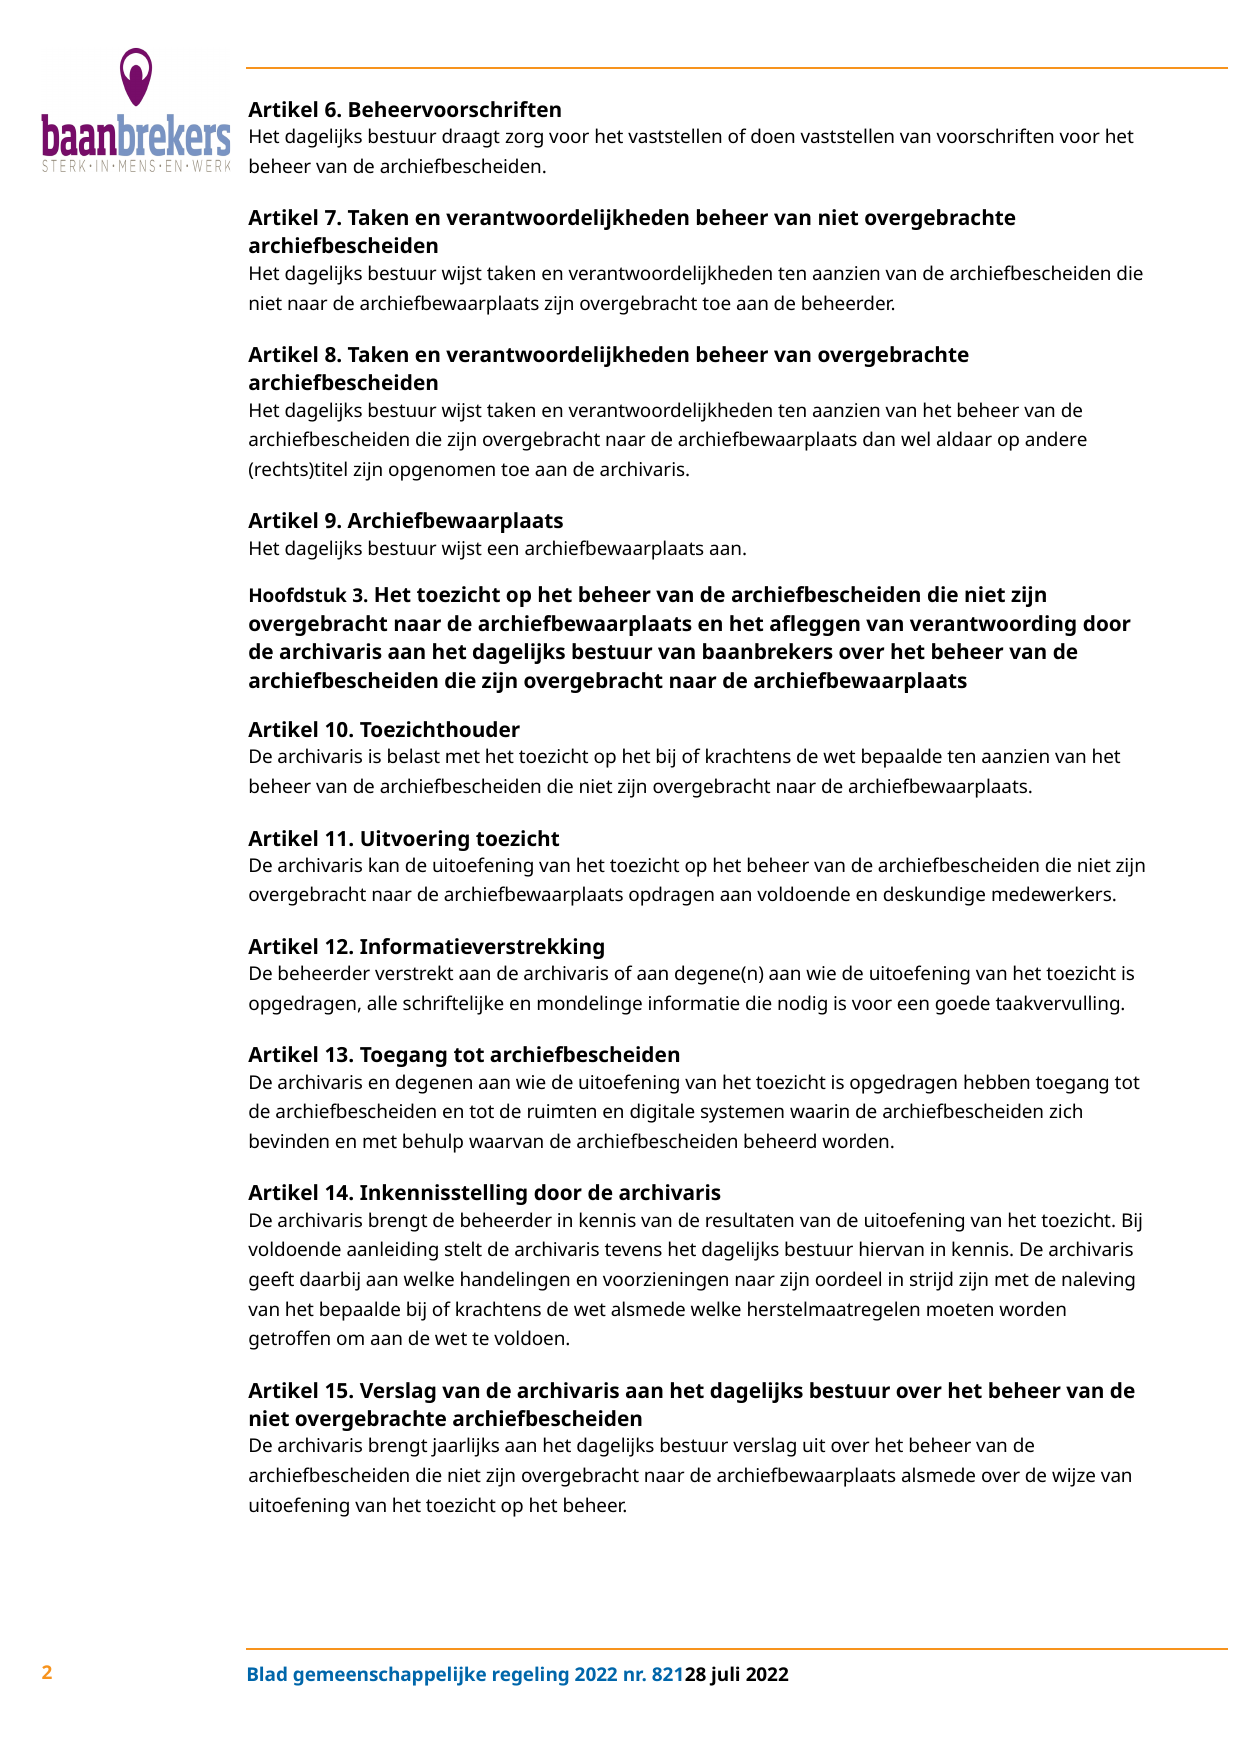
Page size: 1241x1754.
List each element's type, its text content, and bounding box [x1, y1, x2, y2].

text Het dagelijks bestuur wijst taken en verantwoordelijkheden ten aanzien van het beheer van de archiefbescheiden die zijn overgebracht naar de archiefbewaarplaats dan wel aldaar op andere (rechts)titel zijn opgenomen toe aan de archivaris. [248, 397, 1152, 482]
text De archivaris brengt jaarlijks aan het dagelijks bestuur verslag uit over het beheer van de archiefbescheiden die niet zijn overgebracht naar de archiefbewaarplaats alsmede over de wijze van uitoefening van het toezicht op het beheer. [248, 1433, 1152, 1517]
text Artikel 13. Toegang tot archiefbescheiden [248, 1041, 1152, 1069]
text Artikel 6. Beheervoorschriften [248, 95, 1152, 123]
text Het dagelijks bestuur draagt zorg voor het vaststellen of doen vaststellen van voorschriften voor het beheer van de archiefbescheiden. [248, 123, 1152, 178]
text Artikel 8. Taken en verantwoordelijkheden beheer van overgebrachte archiefbescheiden [248, 340, 1152, 397]
text De beheerder verstrekt aan de archivaris of aan degene(n) aan wie de uitoefening van het toezicht is opgedragen, alle schriftelijke en mondelinge informatie die nodig is voor een goede taakvervulling. [248, 961, 1152, 1016]
text Het dagelijks bestuur wijst een archiefbewaarplaats aan. [248, 535, 1152, 561]
text Artikel 10. Toezichthouder [248, 715, 1152, 744]
text De archivaris kan de uitoefening van het toezicht op het beheer van de archiefbescheiden die niet zijn overgebracht naar de archiefbewaarplaats opdragen aan voldoende en deskundige medewerkers. [248, 852, 1152, 907]
text De archivaris is belast met het toezicht op het bij of krachtens de wet bepaalde ten aanzien van het beheer van de archiefbescheiden die niet zijn overgebracht naar de archiefbewaarplaats. [248, 744, 1152, 799]
text Artikel 9. Archiefbewaarplaats [248, 507, 1152, 535]
text Artikel 7. Taken en verantwoordelijkheden beheer van niet overgebrachte archiefbescheiden [248, 203, 1152, 260]
text Artikel 14. Inkennisstelling door de archivaris [248, 1178, 1152, 1207]
text De archivaris en degenen aan wie de uitoefening van het toezicht is opgedragen hebben toegang tot de archiefbescheiden en tot de ruimten en digitale systemen waarin de archiefbescheiden zich bevinden en met behulp waarvan de archiefbescheiden beheerd worden. [248, 1069, 1152, 1154]
text Artikel 15. Verslag van de archivaris aan het dagelijks bestuur over het beheer van de niet overgebrachte archiefbescheiden [248, 1376, 1152, 1433]
picture [41, 47, 231, 172]
text Artikel 11. Uitvoering toezicht [248, 824, 1152, 852]
text Het dagelijks bestuur wijst taken en verantwoordelijkheden ten aanzien van de archiefbescheiden die niet naar de archiefbewaarplaats zijn overgebracht toe aan de beheerder. [248, 260, 1152, 315]
text Hoofdstuk 3. Het toezicht op het beheer van de archiefbescheiden die niet zijn overgebracht naar de archiefbewaarplaats en het afleggen van verantwoording door de archivaris aan het dagelijks bestuur van baanbrekers over het beheer van de archiefbescheiden die zijn overgebracht naar de archiefbewaarplaats [248, 581, 1152, 694]
text De archivaris brengt de beheerder in kennis van de resultaten van de uitoefening van het toezicht. Bij voldoende aanleiding stelt de archivaris tevens het dagelijks bestuur hiervan in kennis. De archivaris geeft daarbij aan welke handelingen en voorzieningen naar zijn oordeel in strijd zijn met de naleving van het bepaalde bij of krachtens de wet alsmede welke herstelmaatregelen moeten worden getroffen om aan de wet te voldoen. [248, 1207, 1152, 1351]
text Artikel 12. Informatieverstrekking [248, 932, 1152, 961]
